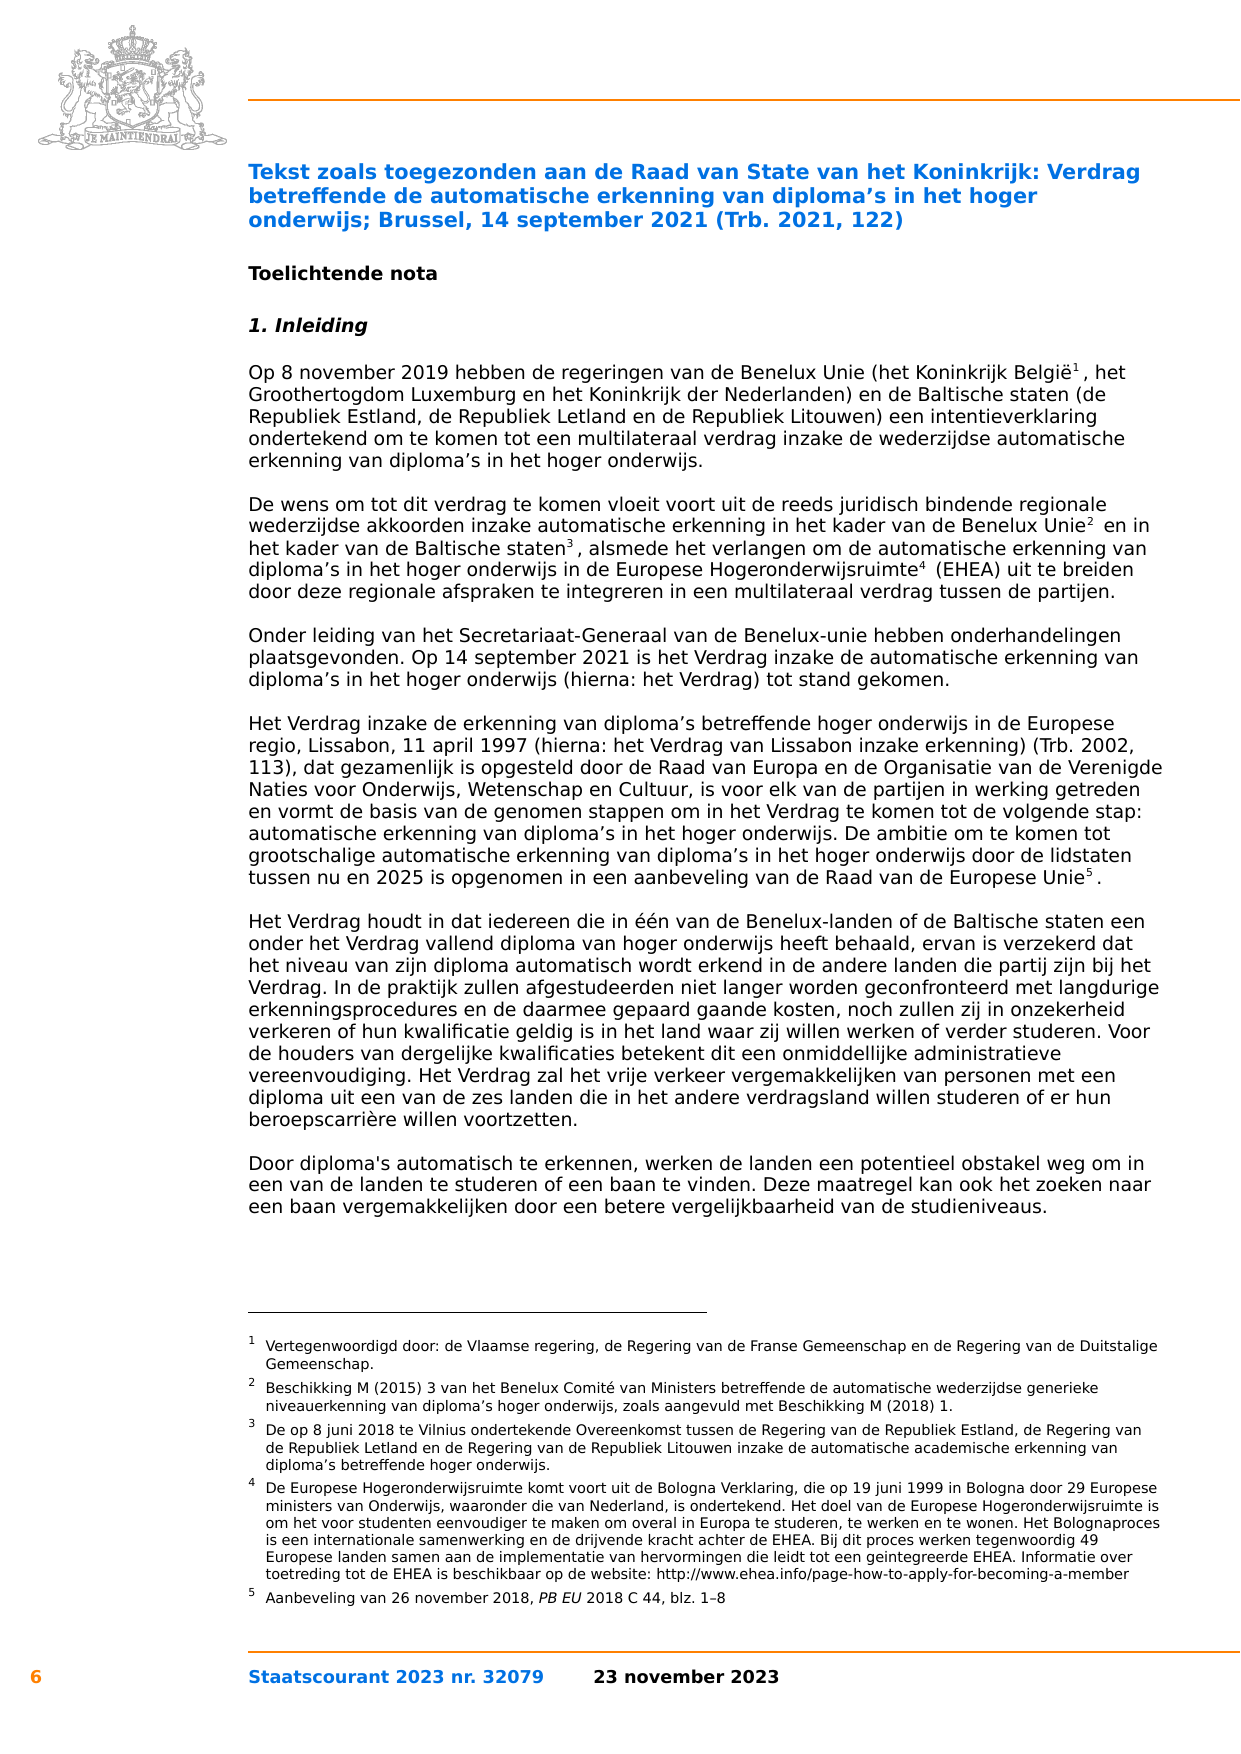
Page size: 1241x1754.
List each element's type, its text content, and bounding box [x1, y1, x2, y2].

text Op 8 november 2019 hebben de regeringen van de Benelux Unie (het Koninkrijk België, het Groothertogdom Luxemburg en het Koninkrijk der Nederlanden) en de Baltische staten (de Republiek Estland, de Republiek Letland en de Republiek Litouwen) een intentieverklaring ondertekend om te komen tot een multilateraal verdrag inzake de wederzijdse automatische erkenning van diploma’s in het hoger onderwijs. [248, 362, 1163, 472]
text Beschikking M (2015) 3 van het Benelux Comité van Ministers betreffende de automatische wederzijdse generieke niveauerkenning van diploma’s hoger onderwijs, zoals aangevuld met Beschikking M (2018) 1. [248, 1376, 1163, 1415]
text Het Verdrag inzake de erkenning van diploma’s betreffende hoger onderwijs in de Europese regio, Lissabon, 11 april 1997 (hierna: het Verdrag van Lissabon inzake erkenning) (Trb. 2002, 113), dat gezamenlijk is opgesteld door de Raad van Europa en de Organisatie van de Verenigde Naties voor Onderwijs, Wetenschap en Cultuur, is voor elk van de partijen in werking getreden en vormt de basis van de genomen stappen om in het Verdrag te komen tot de volgende stap: automatische erkenning van diploma’s in het hoger onderwijs. De ambitie om te komen tot grootschalige automatische erkenning van diploma’s in het hoger onderwijs door de lidstaten tussen nu en 2025 is opgenomen in een aanbeveling van de Raad van de Europese Unie. [248, 713, 1163, 889]
text Het Verdrag houdt in dat iedereen die in één van de Benelux-landen of de Baltische staten een onder het Verdrag vallend diploma van hoger onderwijs heeft behaald, ervan is verzekerd dat het niveau van zijn diploma automatisch wordt erkend in de andere landen die partij zijn bij het Verdrag. In de praktijk zullen afgestudeerden niet langer worden geconfronteerd met langdurige erkenningsprocedures en de daarmee gepaard gaande kosten, noch zullen zij in onzekerheid verkeren of hun kwalificatie geldig is in het land waar zij willen werken of verder studeren. Voor de houders van dergelijke kwalificaties betekent dit een onmiddellijke administratieve vereenvoudiging. Het Verdrag zal het vrije verkeer vergemakkelijken van personen met een diploma uit een van de zes landen die in het andere verdragsland willen studeren of er hun beroepscarrière willen voortzetten. [248, 911, 1163, 1131]
subtitle 1. Inleiding [248, 315, 1163, 337]
text De wens om tot dit verdrag te komen vloeit voort uit de reeds juridisch bindende regionale wederzijdse akkoorden inzake automatische erkenning in het kader van de Benelux Unie en in het kader van de Baltische staten, alsmede het verlangen om de automatische erkenning van diploma’s in het hoger onderwijs in de Europese Hogeronderwijsruimte (EHEA) uit te breiden door deze regionale afspraken te integreren in een multilateraal verdrag tussen de partijen. [248, 493, 1163, 603]
text Onder leiding van het Secretariaat-Generaal van de Benelux-unie hebben onderhandelingen plaatsgevonden. Op 14 september 2021 is het Verdrag inzake de automatische erkenning van diploma’s in het hoger onderwijs (hierna: het Verdrag) tot stand gekomen. [248, 625, 1163, 691]
text Aanbeveling van 26 november 2018, PB EU 2018 C 44, blz. 1–8 [248, 1586, 1163, 1608]
subtitle Tekst zoals toegezonden aan de Raad van State van het Koninkrijk: Verdrag betreffende de automatische erkenning van diploma’s in het hoger onderwijs; Brussel, 14 september 2021 (Trb. 2021, 122) [248, 160, 1163, 233]
text De Europese Hogeronderwijsruimte komt voort uit de Bologna Verklaring, die op 19 juni 1999 in Bologna door 29 Europese ministers van Onderwijs, waaronder die van Nederland, is ondertekend. Het doel van de Europese Hogeronderwijsruimte is om het voor studenten eenvoudiger te maken om overal in Europa te studeren, te werken en te wonen. Het Bolognaproces is een internationale samenwerking en de drijvende kracht achter de EHEA. Bij dit proces werken tegenwoordig 49 Europese landen samen aan de implementatie van hervormingen die leidt tot een geintegreerde EHEA. Informatie over toetreding tot de EHEA is beschikbaar op de website: http://www.ehea.info/page-how-to-apply-for-becoming-a-member [248, 1476, 1163, 1583]
text Vertegenwoordigd door: de Vlaamse regering, de Regering van de Franse Gemeenschap en de Regering van de Duitstalige Gemeenschap. [248, 1334, 1163, 1373]
text De op 8 juni 2018 te Vilnius ondertekende Overeenkomst tussen de Regering van de Republiek Estland, de Regering van de Republiek Letland en de Regering van de Republiek Litouwen inzake de automatische academische erkenning van diploma’s betreffende hoger onderwijs. [248, 1418, 1163, 1473]
picture [38, 25, 227, 150]
text Door diploma's automatisch te erkennen, werken de landen een potentieel obstakel weg om in een van de landen te studeren of een baan te vinden. Deze maatregel kan ook het zoeken naar een baan vergemakkelijken door een betere vergelijkbaarheid van de studieniveaus. [248, 1152, 1163, 1218]
subtitle Toelichtende nota [248, 263, 1163, 285]
